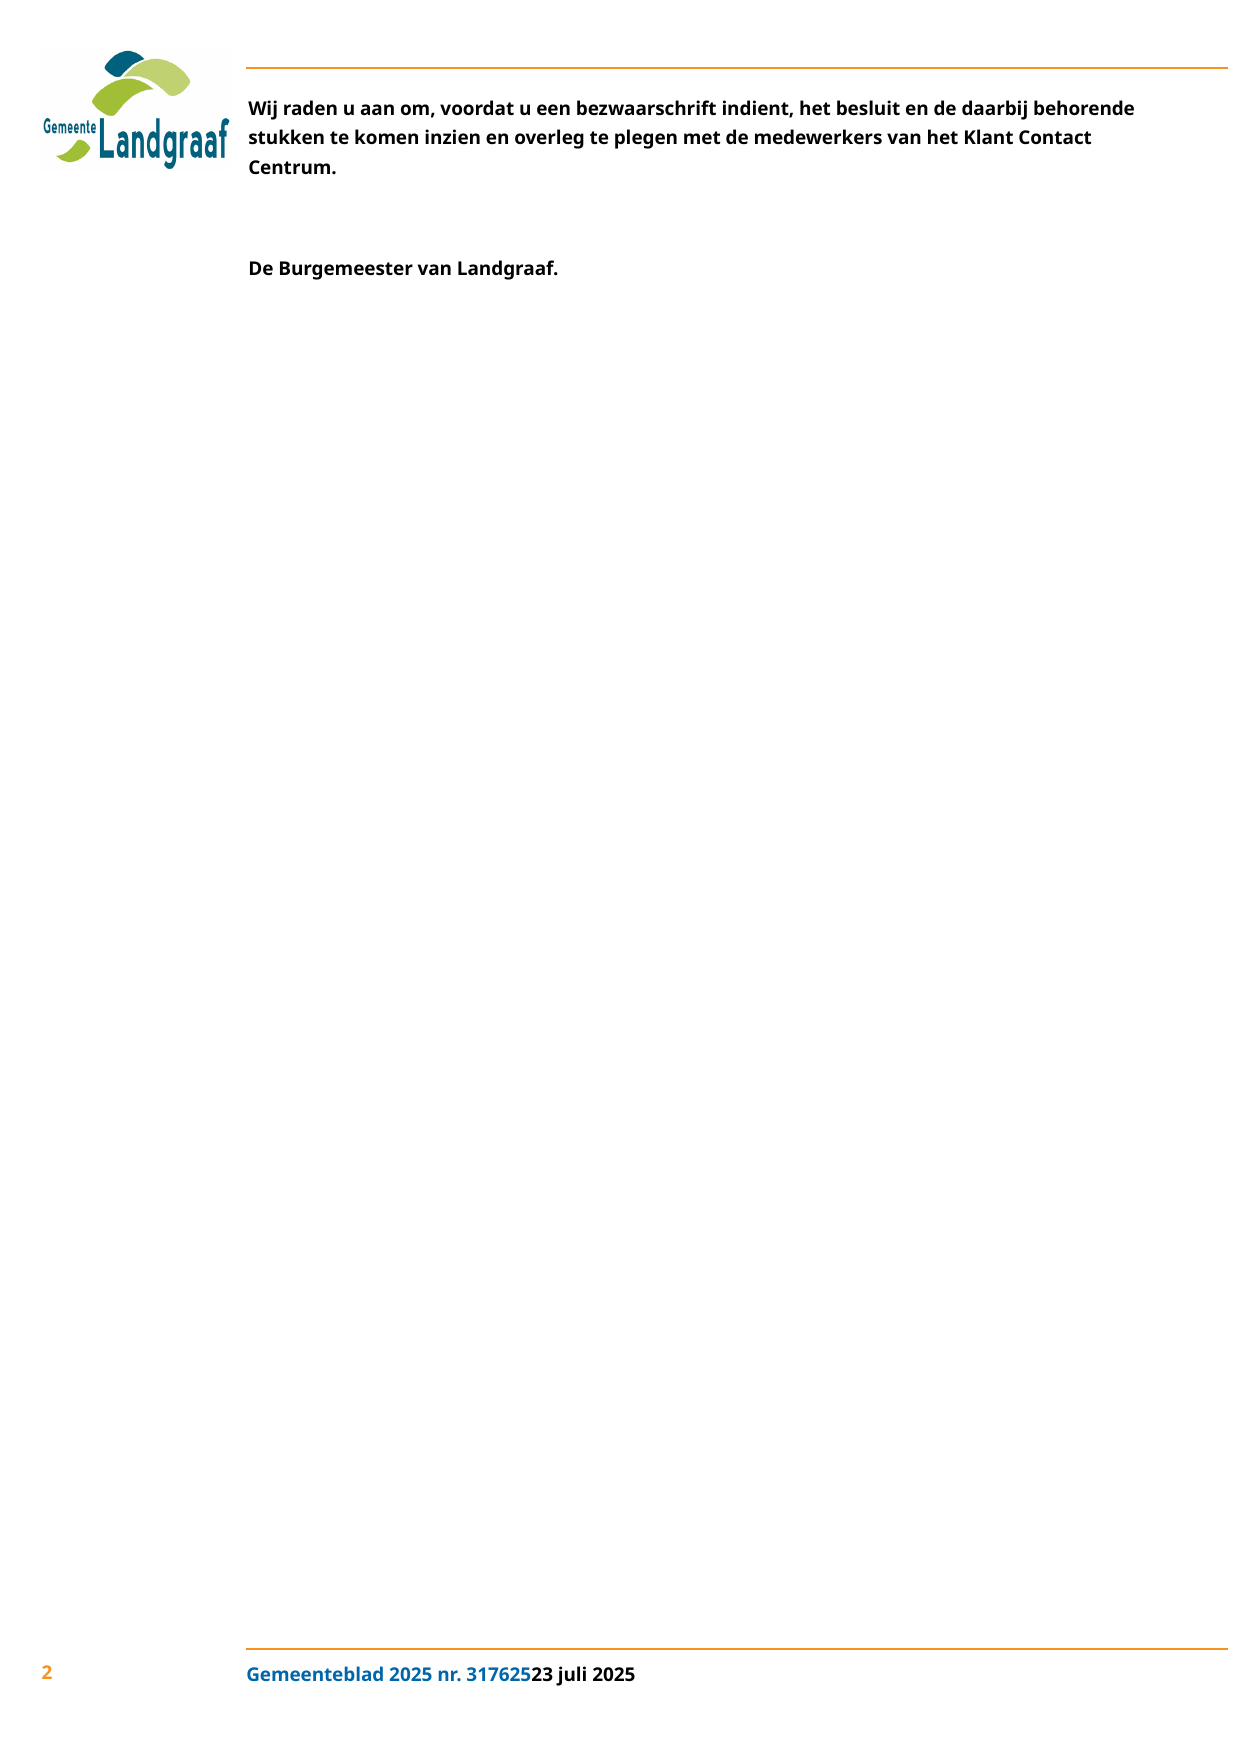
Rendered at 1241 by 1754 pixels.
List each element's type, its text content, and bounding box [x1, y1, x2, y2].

text Wij raden u aan om, voordat u een bezwaarschrift indient, het besluit en de daarbij behorende stukken te komen inzien en overleg te plegen met de medewerkers van het Klant Contact Centrum. [248, 95, 1152, 180]
picture [41, 47, 231, 172]
text De Burgemeester van Landgraaf. [248, 255, 1152, 281]
